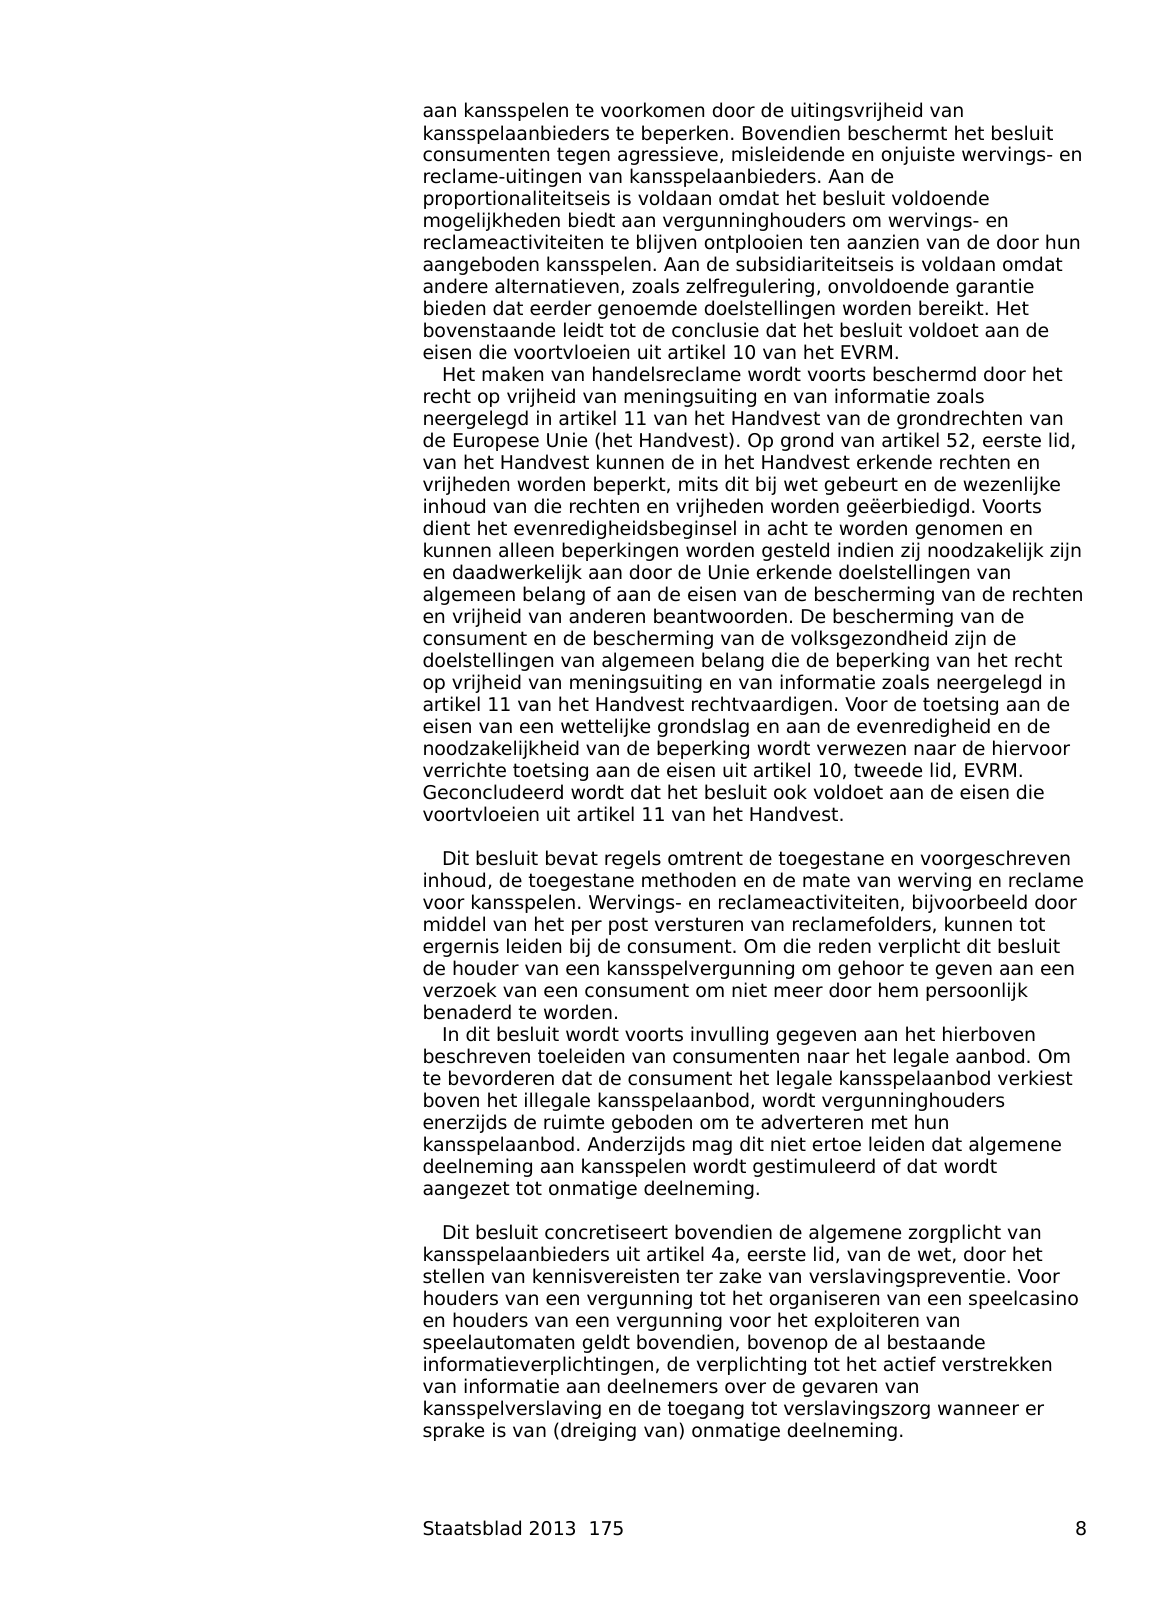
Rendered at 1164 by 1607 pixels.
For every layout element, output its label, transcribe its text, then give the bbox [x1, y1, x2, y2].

text Het maken van handelsreclame wordt voorts beschermd door het recht op vrijheid van meningsuiting en van informatie zoals neergelegd in artikel 11 van het Handvest van de grondrechten van de Europese Unie (het Handvest). Op grond van artikel 52, eerste lid, van het Handvest kunnen de in het Handvest erkende rechten en vrijheden worden beperkt, mits dit bij wet gebeurt en de wezenlijke inhoud van die rechten en vrijheden worden geëerbiedigd. Voorts dient het evenredigheidsbeginsel in acht te worden genomen en kunnen alleen beperkingen worden gesteld indien zij noodzakelijk zijn en daadwerkelijk aan door de Unie erkende doelstellingen van algemeen belang of aan de eisen van de bescherming van de rechten en vrijheid van anderen beantwoorden. De bescherming van de consument en de bescherming van de volksgezondheid zijn de doelstellingen van algemeen belang die de beperking van het recht op vrijheid van meningsuiting en van informatie zoals neergelegd in artikel 11 van het Handvest rechtvaardigen. Voor de toetsing aan de eisen van een wettelijke grondslag en aan de evenredigheid en de noodzakelijkheid van de beperking wordt verwezen naar de hiervoor verrichte toetsing aan de eisen uit artikel 10, tweede lid, EVRM. Geconcludeerd wordt dat het besluit ook voldoet aan de eisen die voortvloeien uit artikel 11 van het Handvest. [422, 364, 1087, 826]
text In dit besluit wordt voorts invulling gegeven aan het hierboven beschreven toeleiden van consumenten naar het legale aanbod. Om te bevorderen dat de consument het legale kansspelaanbod verkiest boven het illegale kansspelaanbod, wordt vergunninghouders enerzijds de ruimte geboden om te adverteren met hun kansspelaanbod. Anderzijds mag dit niet ertoe leiden dat algemene deelneming aan kansspelen wordt gestimuleerd of dat wordt aangezet tot onmatige deelneming. [422, 1024, 1087, 1199]
text aan kansspelen te voorkomen door de uitingsvrijheid van kansspelaanbieders te beperken. Bovendien beschermt het besluit consumenten tegen agressieve, misleidende en onjuiste wervings- en reclame-uitingen van kansspelaanbieders. Aan de proportionaliteitseis is voldaan omdat het besluit voldoende mogelijkheden biedt aan vergunninghouders om wervings- en reclameactiviteiten te blijven ontplooien ten aanzien van de door hun aangeboden kansspelen. Aan de subsidiariteitseis is voldaan omdat andere alternatieven, zoals zelfregulering, onvoldoende garantie bieden dat eerder genoemde doelstellingen worden bereikt. Het bovenstaande leidt tot de conclusie dat het besluit voldoet aan de eisen die voortvloeien uit artikel 10 van het EVRM. [422, 100, 1087, 364]
text Dit besluit bevat regels omtrent de toegestane en voorgeschreven inhoud, de toegestane methoden en de mate van werving en reclame voor kansspelen. Wervings- en reclameactiviteiten, bijvoorbeeld door middel van het per post versturen van reclamefolders, kunnen tot ergernis leiden bij de consument. Om die reden verplicht dit besluit de houder van een kansspelvergunning om gehoor te geven aan een verzoek van een consument om niet meer door hem persoonlijk benaderd te worden. [422, 848, 1087, 1024]
text Dit besluit concretiseert bovendien de algemene zorgplicht van kansspelaanbieders uit artikel 4a, eerste lid, van de wet, door het stellen van kennisvereisten ter zake van verslavingspreventie. Voor houders van een vergunning tot het organiseren van een speelcasino en houders van een vergunning voor het exploiteren van speelautomaten geldt bovendien, bovenop de al bestaande informatieverplichtingen, de verplichting tot het actief verstrekken van informatie aan deelnemers over de gevaren van kansspelverslaving en de toegang tot verslavingszorg wanneer er sprake is van (dreiging van) onmatige deelneming. [422, 1222, 1087, 1442]
